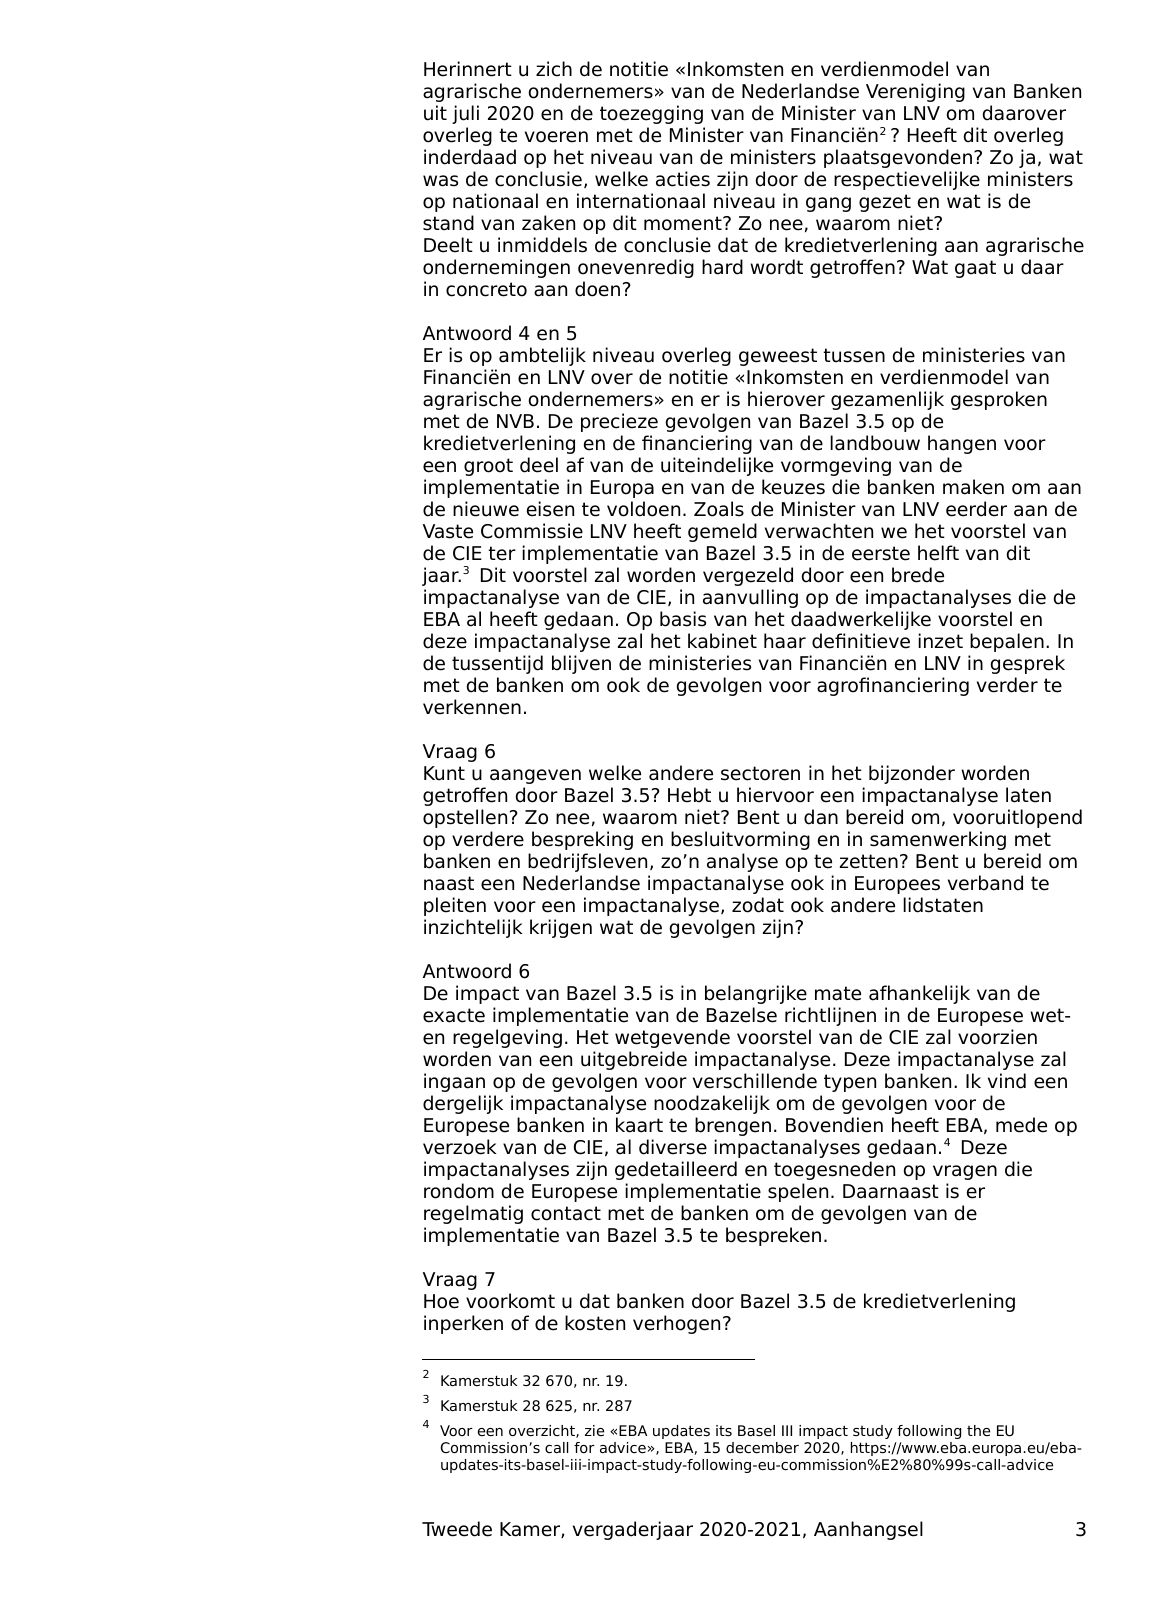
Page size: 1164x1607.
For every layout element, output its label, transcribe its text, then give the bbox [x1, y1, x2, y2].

text Antwoord 4 en 5 [422, 323, 1087, 345]
text Deelt u inmiddels de conclusie dat de kredietverlening aan agrarische ondernemingen onevenredig hard wordt getroffen? Wat gaat u daar in concreto aan doen? [422, 235, 1087, 301]
text Kamerstuk 32 670, nr. 19. [422, 1368, 1087, 1391]
text De impact van Bazel 3.5 is in belangrijke mate afhankelijk van de exacte implementatie van de Bazelse richtlijnen in de Europese wet- en regelgeving. Het wetgevende voorstel van de CIE zal voorzien worden van een uitgebreide impactanalyse. Deze impactanalyse zal ingaan op de gevolgen voor verschillende typen banken. Ik vind een dergelijk impactanalyse noodzakelijk om de gevolgen voor de Europese banken in kaart te brengen. Bovendien heeft EBA, mede op verzoek van de CIE, al diverse impactanalyses gedaan. Deze impactanalyses zijn gedetailleerd en toegesneden op vragen die rondom de Europese implementatie spelen. Daarnaast is er regelmatig contact met de banken om de gevolgen van de implementatie van Bazel 3.5 te bespreken. [422, 983, 1087, 1247]
text Hoe voorkomt u dat banken door Bazel 3.5 de kredietverlening inperken of de kosten verhogen? [422, 1291, 1087, 1335]
text Voor een overzicht, zie «EBA updates its Basel III impact study following the EU Commission’s call for advice», EBA, 15 december 2020, https://www.eba.europa.eu/eba-updates-its-basel-iii-impact-study-following-eu-commission%E2%80%99s-call-advice [422, 1418, 1087, 1474]
text Er is op ambtelijk niveau overleg geweest tussen de ministeries van Financiën en LNV over de notitie «Inkomsten en verdienmodel van agrarische ondernemers» en er is hierover gezamenlijk gesproken met de NVB. De precieze gevolgen van Bazel 3.5 op de kredietverlening en de financiering van de landbouw hangen voor een groot deel af van de uiteindelijke vormgeving van de implementatie in Europa en van de keuzes die banken maken om aan de nieuwe eisen te voldoen. Zoals de Minister van LNV eerder aan de Vaste Commissie LNV heeft gemeld verwachten we het voorstel van de CIE ter implementatie van Bazel 3.5 in de eerste helft van dit jaar. Dit voorstel zal worden vergezeld door een brede impactanalyse van de CIE, in aanvulling op de impactanalyses die de EBA al heeft gedaan. Op basis van het daadwerkelijke voorstel en deze impactanalyse zal het kabinet haar definitieve inzet bepalen. In de tussentijd blijven de ministeries van Financiën en LNV in gesprek met de banken om ook de gevolgen voor agrofinanciering verder te verkennen. [422, 345, 1087, 719]
text Vraag 6 [422, 741, 1087, 763]
text Vraag 7 [422, 1269, 1087, 1291]
text Kunt u aangeven welke andere sectoren in het bijzonder worden getroffen door Bazel 3.5? Hebt u hiervoor een impactanalyse laten opstellen? Zo nee, waarom niet? Bent u dan bereid om, vooruitlopend op verdere bespreking en besluitvorming en in samenwerking met banken en bedrijfsleven, zo’n analyse op te zetten? Bent u bereid om naast een Nederlandse impactanalyse ook in Europees verband te pleiten voor een impactanalyse, zodat ook andere lidstaten inzichtelijk krijgen wat de gevolgen zijn? [422, 763, 1087, 939]
text Antwoord 6 [422, 961, 1087, 983]
text Herinnert u zich de notitie «Inkomsten en verdienmodel van agrarische ondernemers» van de Nederlandse Vereniging van Banken uit juli 2020 en de toezegging van de Minister van LNV om daarover overleg te voeren met de Minister van Financiën? Heeft dit overleg inderdaad op het niveau van de ministers plaatsgevonden? Zo ja, wat was de conclusie, welke acties zijn door de respectievelijke ministers op nationaal en internationaal niveau in gang gezet en wat is de stand van zaken op dit moment? Zo nee, waarom niet? [422, 59, 1087, 235]
text Kamerstuk 28 625, nr. 287 [422, 1393, 1087, 1416]
